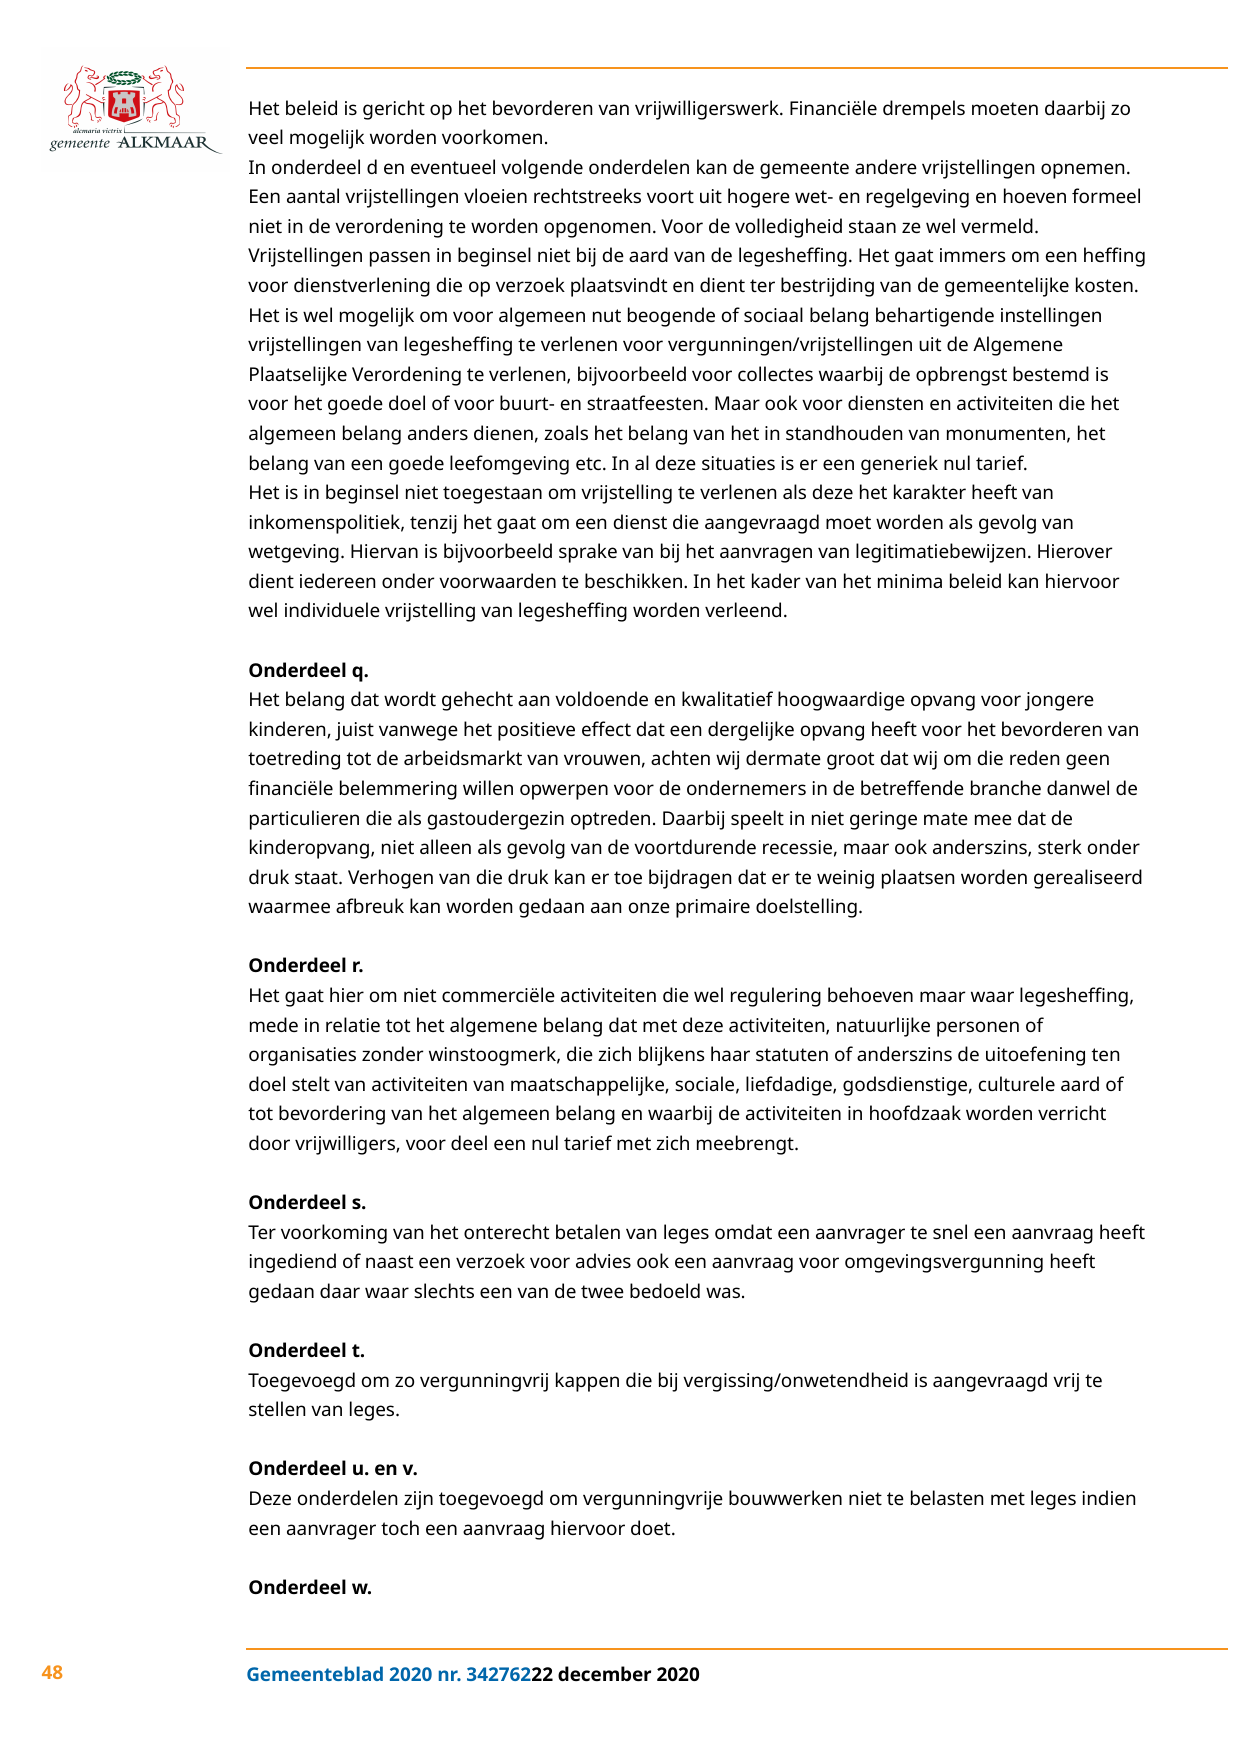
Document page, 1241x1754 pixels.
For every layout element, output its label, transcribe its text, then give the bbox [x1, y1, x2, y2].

text Toegevoegd om zo vergunningvrij kappen die bij vergissing/onwetendheid is aangevraagd vrij te stellen van leges. [248, 1367, 1152, 1422]
text Onderdeel q. [248, 657, 1152, 683]
text Het is in beginsel niet toegestaan om vrijstelling te verlenen als deze het karakter heeft van inkomenspolitiek, tenzij het gaat om een dienst die aangevraagd moet worden als gevolg van wetgeving. Hiervan is bijvoorbeeld sprake van bij het aanvragen van legitimatiebewijzen. Hierover dient iedereen onder voorwaarden te beschikken. In het kader van het minima beleid kan hiervoor wel individuele vrijstelling van legesheffing worden verleend. [248, 479, 1152, 623]
text Onderdeel s. [248, 1189, 1152, 1215]
text Het belang dat wordt gehecht aan voldoende en kwalitatief hoogwaardige opvang voor jongere kinderen, juist vanwege het positieve effect dat een dergelijke opvang heeft voor het bevorderen van toetreding tot de arbeidsmarkt van vrouwen, achten wij dermate groot dat wij om die reden geen financiële belemmering willen opwerpen voor de ondernemers in de betreffende branche danwel de particulieren die als gastoudergezin optreden. Daarbij speelt in niet geringe mate mee dat de kinderopvang, niet alleen als gevolg van de voortdurende recessie, maar ook anderszins, sterk onder druk staat. Verhogen van die druk kan er toe bijdragen dat er te weinig plaatsen worden gerealiseerd waarmee afbreuk kan worden gedaan aan onze primaire doelstelling. [248, 686, 1152, 919]
text Deze onderdelen zijn toegevoegd om vergunningvrije bouwwerken niet te belasten met leges indien een aanvrager toch een aanvraag hiervoor doet. [248, 1485, 1152, 1541]
text Onderdeel w. [248, 1574, 1152, 1600]
text In onderdeel d en eventueel volgende onderdelen kan de gemeente andere vrijstellingen opnemen. Een aantal vrijstellingen vloeien rechtstreeks voort uit hogere wet- en regelgeving en hoeven formeel niet in de verordening te worden opgenomen. Voor de volledigheid staan ze wel vermeld. Vrijstellingen passen in beginsel niet bij de aard van de legesheffing. Het gaat immers om een heffing voor dienstverlening die op verzoek plaatsvindt en dient ter bestrijding van de gemeentelijke kosten. Het is wel mogelijk om voor algemeen nut beogende of sociaal belang behartigende instellingen vrijstellingen van legesheffing te verlenen voor vergunningen/vrijstellingen uit de Algemene Plaatselijke Verordening te verlenen, bijvoorbeeld voor collectes waarbij de opbrengst bestemd is voor het goede doel of voor buurt- en straatfeesten. Maar ook voor diensten en activiteiten die het algemeen belang anders dienen, zoals het belang van het in standhouden van monumenten, het belang van een goede leefomgeving etc. In al deze situaties is er een generiek nul tarief. [248, 154, 1152, 476]
text Onderdeel u. en v. [248, 1456, 1152, 1481]
text Het beleid is gericht op het bevorderen van vrijwilligerswerk. Financiële drempels moeten daarbij zo veel mogelijk worden voorkomen. [248, 95, 1152, 150]
text Ter voorkoming van het onterecht betalen van leges omdat een aanvrager te snel een aanvraag heeft ingediend of naast een verzoek voor advies ook een aanvraag voor omgevingsvergunning heeft gedaan daar waar slechts een van de twee bedoeld was. [248, 1219, 1152, 1304]
picture [41, 47, 231, 172]
text Onderdeel t. [248, 1337, 1152, 1363]
text Het gaat hier om niet commerciële activiteiten die wel regulering behoeven maar waar legesheffing, mede in relatie tot het algemene belang dat met deze activiteiten, natuurlijke personen of organisaties zonder winstoogmerk, die zich blijkens haar statuten of anderszins de uitoefening ten doel stelt van activiteiten van maatschappelijke, sociale, liefdadige, godsdienstige, culturele aard of tot bevordering van het algemeen belang en waarbij de activiteiten in hoofdzaak worden verricht door vrijwilligers, voor deel een nul tarief met zich meebrengt. [248, 982, 1152, 1156]
text Onderdeel r. [248, 953, 1152, 978]
